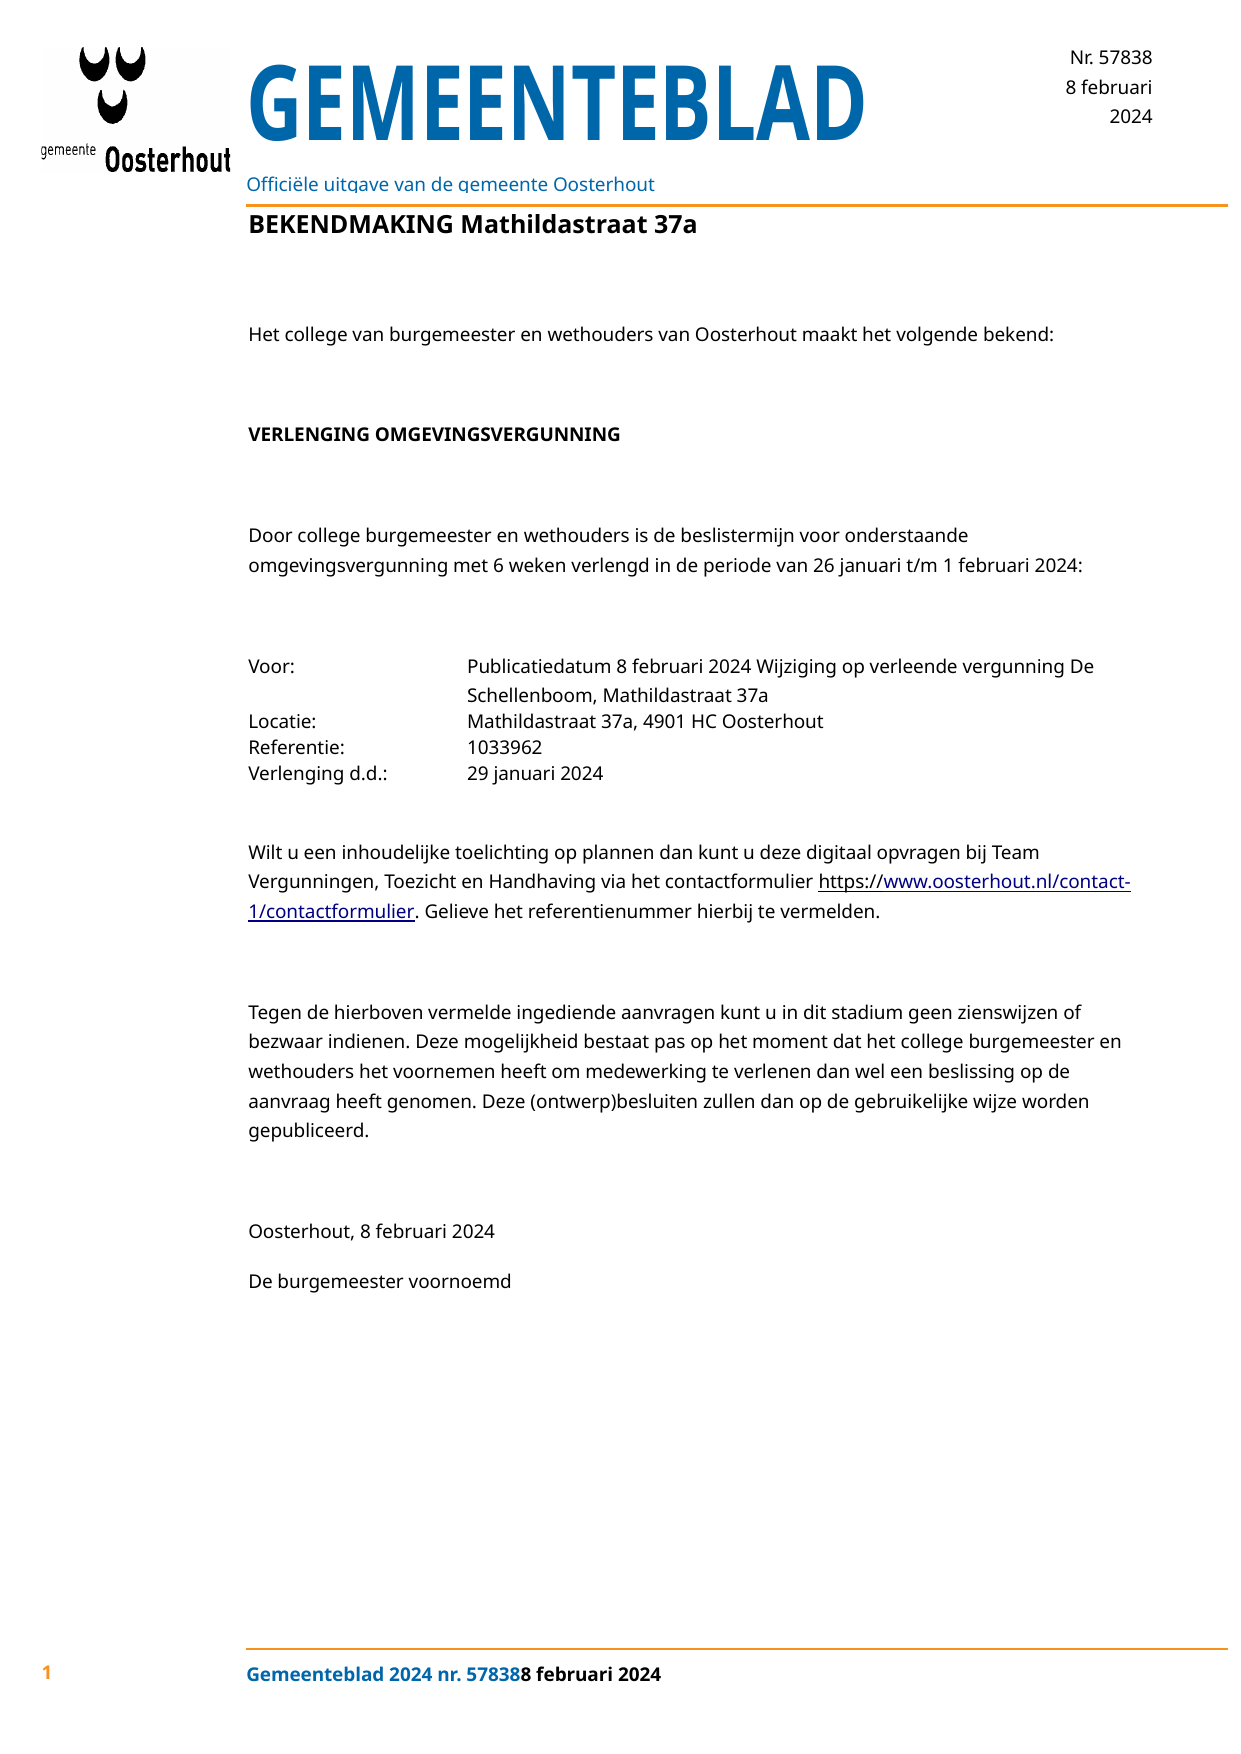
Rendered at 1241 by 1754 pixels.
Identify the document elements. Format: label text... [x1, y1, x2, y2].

table_header Voor: [248, 653, 467, 708]
table_cell Locatie: [248, 708, 467, 734]
text Wilt u een inhoudelijke toelichting op plannen dan kunt u deze digitaal opvragen bij Team Vergunningen, Toezicht en Handhaving via het contactformulier https://www.oosterhout.nl/contact-1/contactformulier. Gelieve het referentienummer hierbij te vermelden. [248, 839, 1152, 924]
text De burgemeester voornoemd [248, 1269, 1152, 1294]
text VERLENGING OMGEVINGSVERGUNNING [248, 422, 1152, 447]
table_cell 29 januari 2024 [467, 760, 1152, 785]
text BEKENDMAKING Mathildastraat 37a [248, 207, 1152, 241]
table_cell 1033962 [467, 734, 1152, 760]
text Tegen de hierboven vermelde ingediende aanvragen kunt u in dit stadium geen zienswijzen of bezwaar indienen. Deze mogelijkheid bestaat pas op het moment dat het college burgemeester en wethouders het voornemen heeft om medewerking te verlenen dan wel een beslissing op de aanvraag heeft genomen. Deze (ontwerp)besluiten zullen dan op de gebruikelijke wijze worden gepubliceerd. [248, 999, 1152, 1143]
text Door college burgemeester en wethouders is de beslistermijn voor onderstaande omgevingsvergunning met 6 weken verlengd in de periode van 26 januari t/m 1 februari 2024: [248, 522, 1152, 578]
table_cell Verlenging d.d.: [248, 760, 467, 785]
table_cell Referentie: [248, 734, 467, 760]
table_cell Mathildastraat 37a, 4901 HC Oosterhout [467, 708, 1152, 734]
text Oosterhout, 8 februari 2024 [248, 1218, 1152, 1244]
picture [41, 47, 231, 172]
text Het college van burgemeester en wethouders van Oosterhout maakt het volgende bekend: [248, 321, 1152, 346]
table_header Publicatiedatum 8 februari 2024 Wijziging op verleende vergunning De Schellenboom, Mathildastraat 37a [467, 653, 1152, 708]
